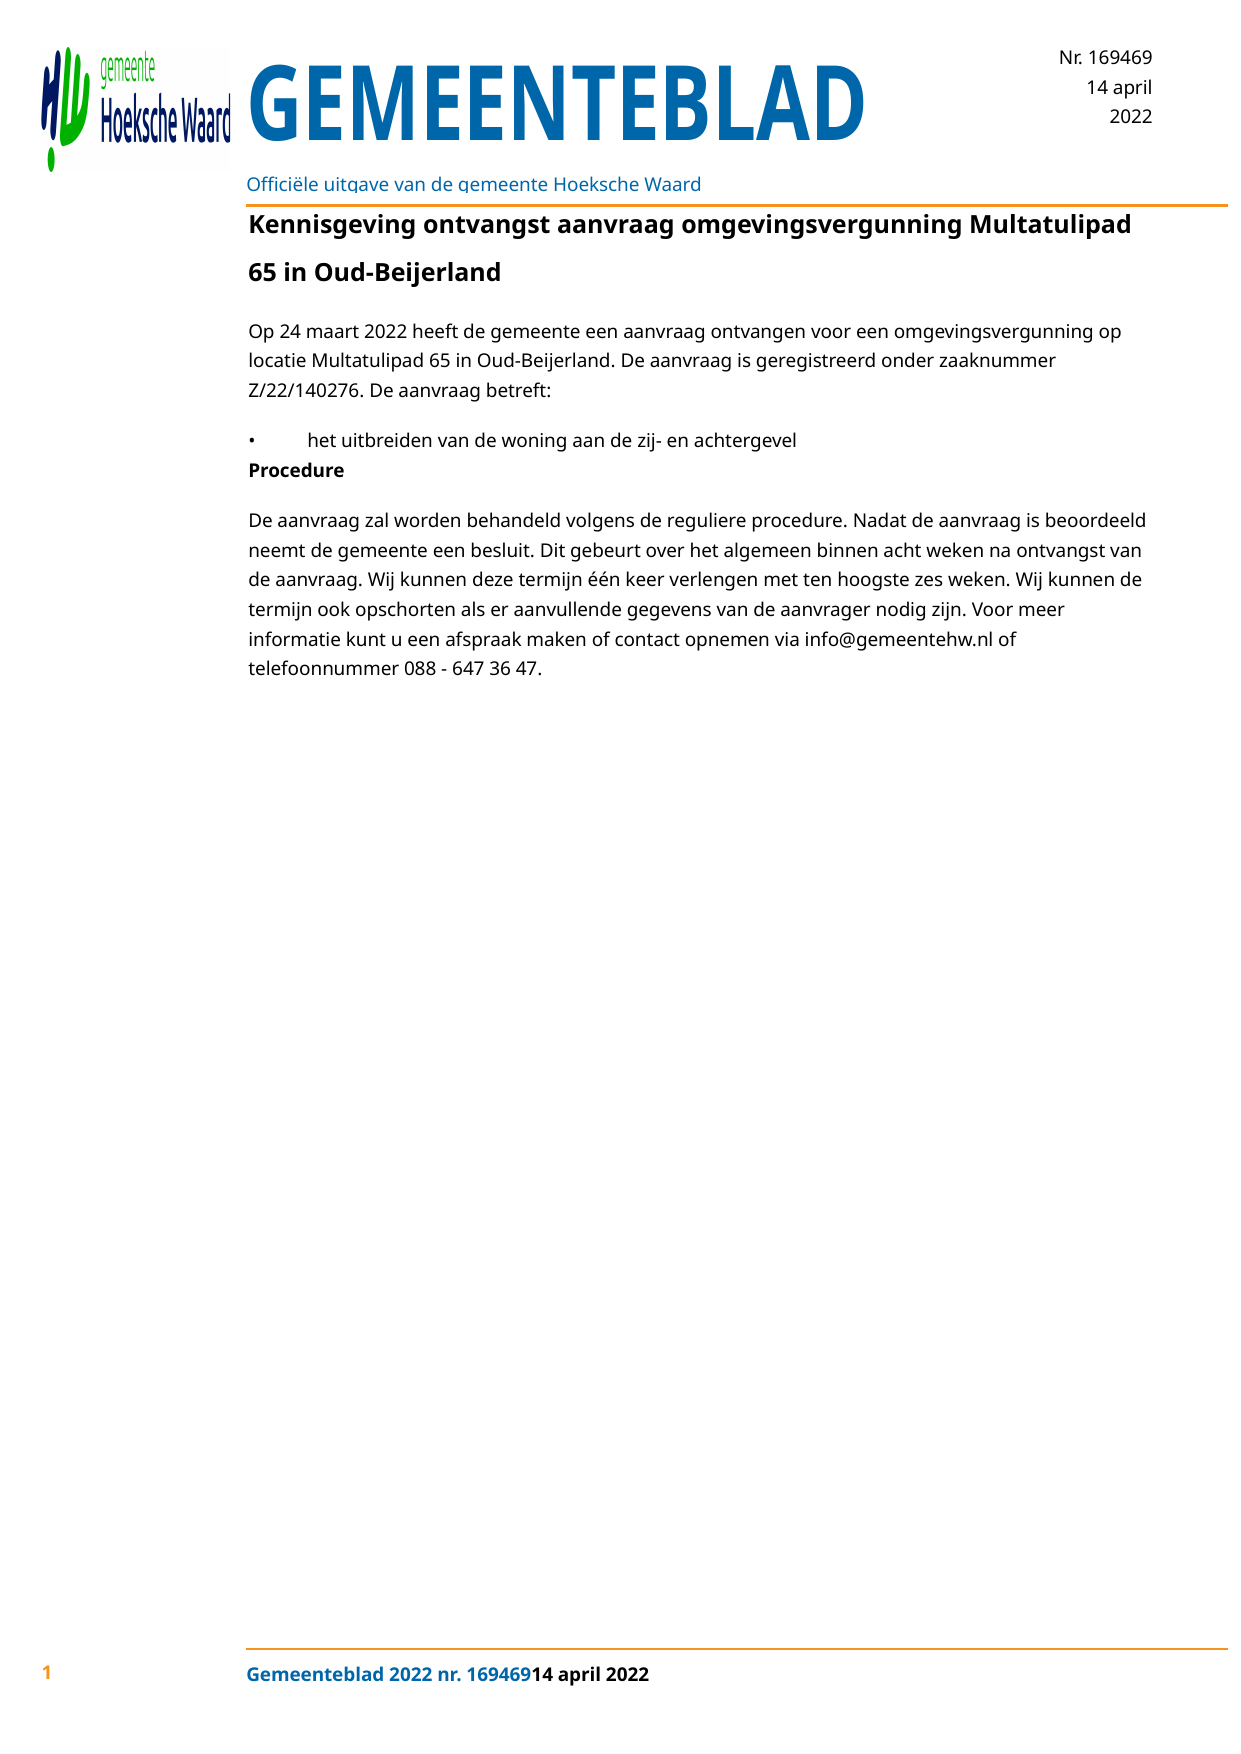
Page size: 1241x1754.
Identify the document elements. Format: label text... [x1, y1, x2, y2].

text Procedure [248, 457, 1152, 483]
list het uitbreiden van de woning aan de zij- en achtergevel [248, 427, 1152, 453]
text De aanvraag zal worden behandeld volgens de reguliere procedure. Nadat de aanvraag is beoordeeld neemt de gemeente een besluit. Dit gebeurt over het algemeen binnen acht weken na ontvangst van de aanvraag. Wij kunnen deze termijn één keer verlengen met ten hoogste zes weken. Wij kunnen de termijn ook opschorten als er aanvullende gegevens van de aanvrager nodig zijn. Voor meer informatie kunt u een afspraak maken of contact opnemen via info@gemeentehw.nl of telefoonnummer 088 - 647 36 47. [248, 507, 1152, 681]
picture [41, 47, 231, 172]
text Kennisgeving ontvangst aanvraag omgevingsvergunning Multatulipad 65 in Oud-Beijerland [248, 207, 1152, 288]
text Op 24 maart 2022 heeft de gemeente een aanvraag ontvangen voor een omgevingsvergunning op locatie Multatulipad 65 in Oud-Beijerland. De aanvraag is geregistreerd onder zaaknummer Z/22/140276. De aanvraag betreft: [248, 318, 1152, 403]
